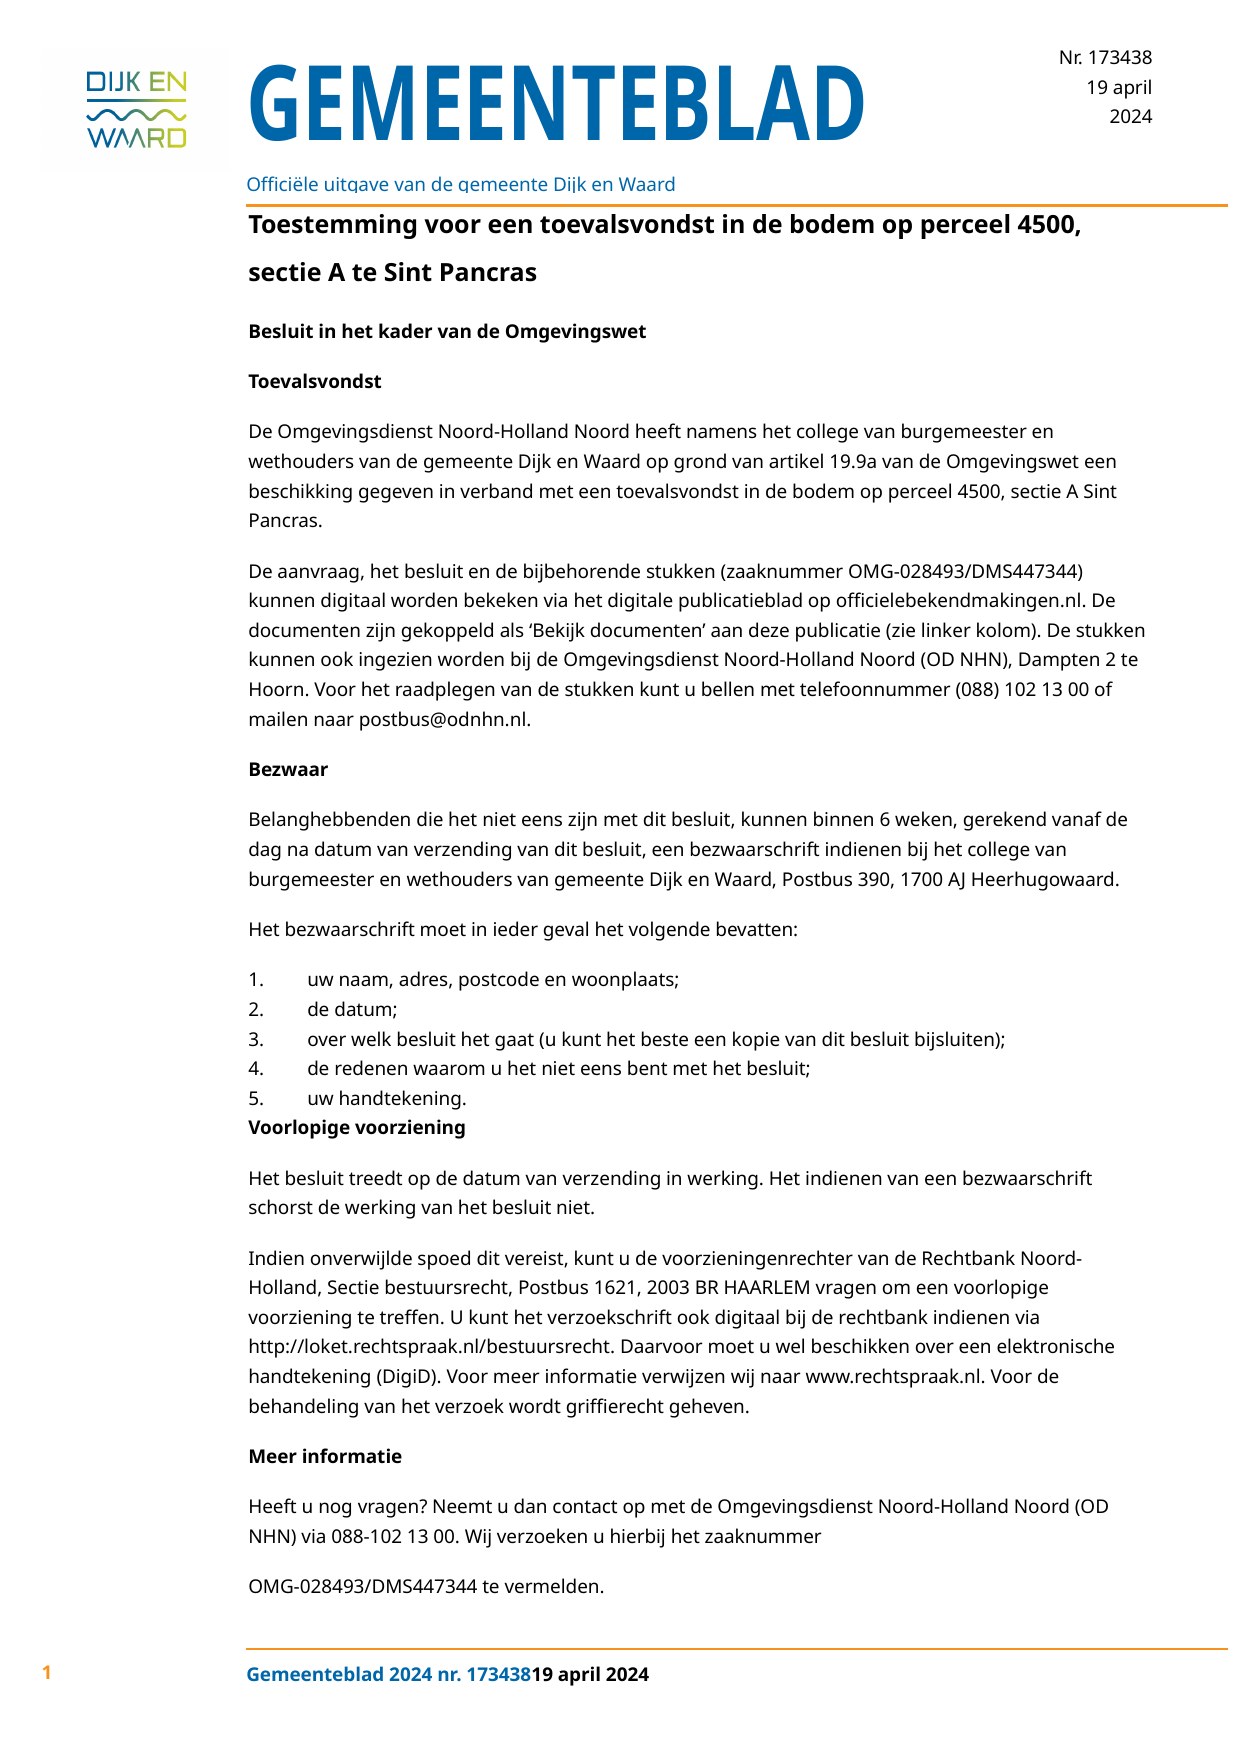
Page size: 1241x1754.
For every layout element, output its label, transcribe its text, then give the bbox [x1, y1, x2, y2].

list uw handtekening. [248, 1085, 1152, 1111]
text De aanvraag, het besluit en de bijbehorende stukken (zaaknummer OMG-028493/DMS447344) kunnen digitaal worden bekeken via het digitale publicatieblad op officielebekendmakingen.nl. De documenten zijn gekoppeld als ‘Bekijk documenten’ aan deze publicatie (zie linker kolom). De stukken kunnen ook ingezien worden bij de Omgevingsdienst Noord-Holland Noord (OD NHN), Dampten 2 te Hoorn. Voor het raadplegen van de stukken kunt u bellen met telefoonnummer (088) 102 13 00 of mailen naar postbus@odnhn.nl. [248, 558, 1152, 732]
list de datum; [248, 996, 1152, 1022]
list de redenen waarom u het niet eens bent met het besluit; [248, 1055, 1152, 1081]
text OMG-028493/DMS447344 te vermelden. [248, 1574, 1152, 1599]
text Bezwaar [248, 756, 1152, 782]
list uw naam, adres, postcode en woonplaats; [248, 967, 1152, 992]
text Meer informatie [248, 1443, 1152, 1469]
text Besluit in het kader van de Omgevingswet [248, 318, 1152, 344]
list over welk besluit het gaat (u kunt het beste een kopie van dit besluit bijsluiten); [248, 1026, 1152, 1052]
text Indien onverwijlde spoed dit vereist, kunt u de voorzieningenrechter van de Rechtbank Noord-Holland, Sectie bestuursrecht, Postbus 1621, 2003 BR HAARLEM vragen om een voorlopige voorziening te treffen. U kunt het verzoekschrift ook digitaal bij de rechtbank indienen via http://loket.rechtspraak.nl/bestuursrecht. Daarvoor moet u wel beschikken over een elektronische handtekening (DigiD). Voor meer informatie verwijzen wij naar www.rechtspraak.nl. Voor de behandeling van het verzoek wordt griffierecht geheven. [248, 1245, 1152, 1419]
text Heeft u nog vragen? Neemt u dan contact op met de Omgevingsdienst Noord-Holland Noord (OD NHN) via 088-102 13 00. Wij verzoeken u hierbij het zaaknummer [248, 1494, 1152, 1549]
text Belanghebbenden die het niet eens zijn met dit besluit, kunnen binnen 6 weken, gerekend vanaf de dag na datum van verzending van dit besluit, een bezwaarschrift indienen bij het college van burgemeester en wethouders van gemeente Dijk en Waard, Postbus 390, 1700 AJ Heerhugowaard. [248, 807, 1152, 892]
text Voorlopige voorziening [248, 1114, 1152, 1140]
text Toestemming voor een toevalsvondst in de bodem op perceel 4500, sectie A te Sint Pancras [248, 207, 1152, 288]
text De Omgevingsdienst Noord-Holland Noord heeft namens het college van burgemeester en wethouders van de gemeente Dijk en Waard op grond van artikel 19.9a van de Omgevingswet een beschikking gegeven in verband met een toevalsvondst in de bodem op perceel 4500, sectie A Sint Pancras. [248, 419, 1152, 533]
picture [41, 47, 231, 172]
text Het besluit treedt op de datum van verzending in werking. Het indienen van een bezwaarschrift schorst de werking van het besluit niet. [248, 1165, 1152, 1220]
text Toevalsvondst [248, 368, 1152, 394]
text Het bezwaarschrift moet in ieder geval het volgende bevatten: [248, 916, 1152, 942]
